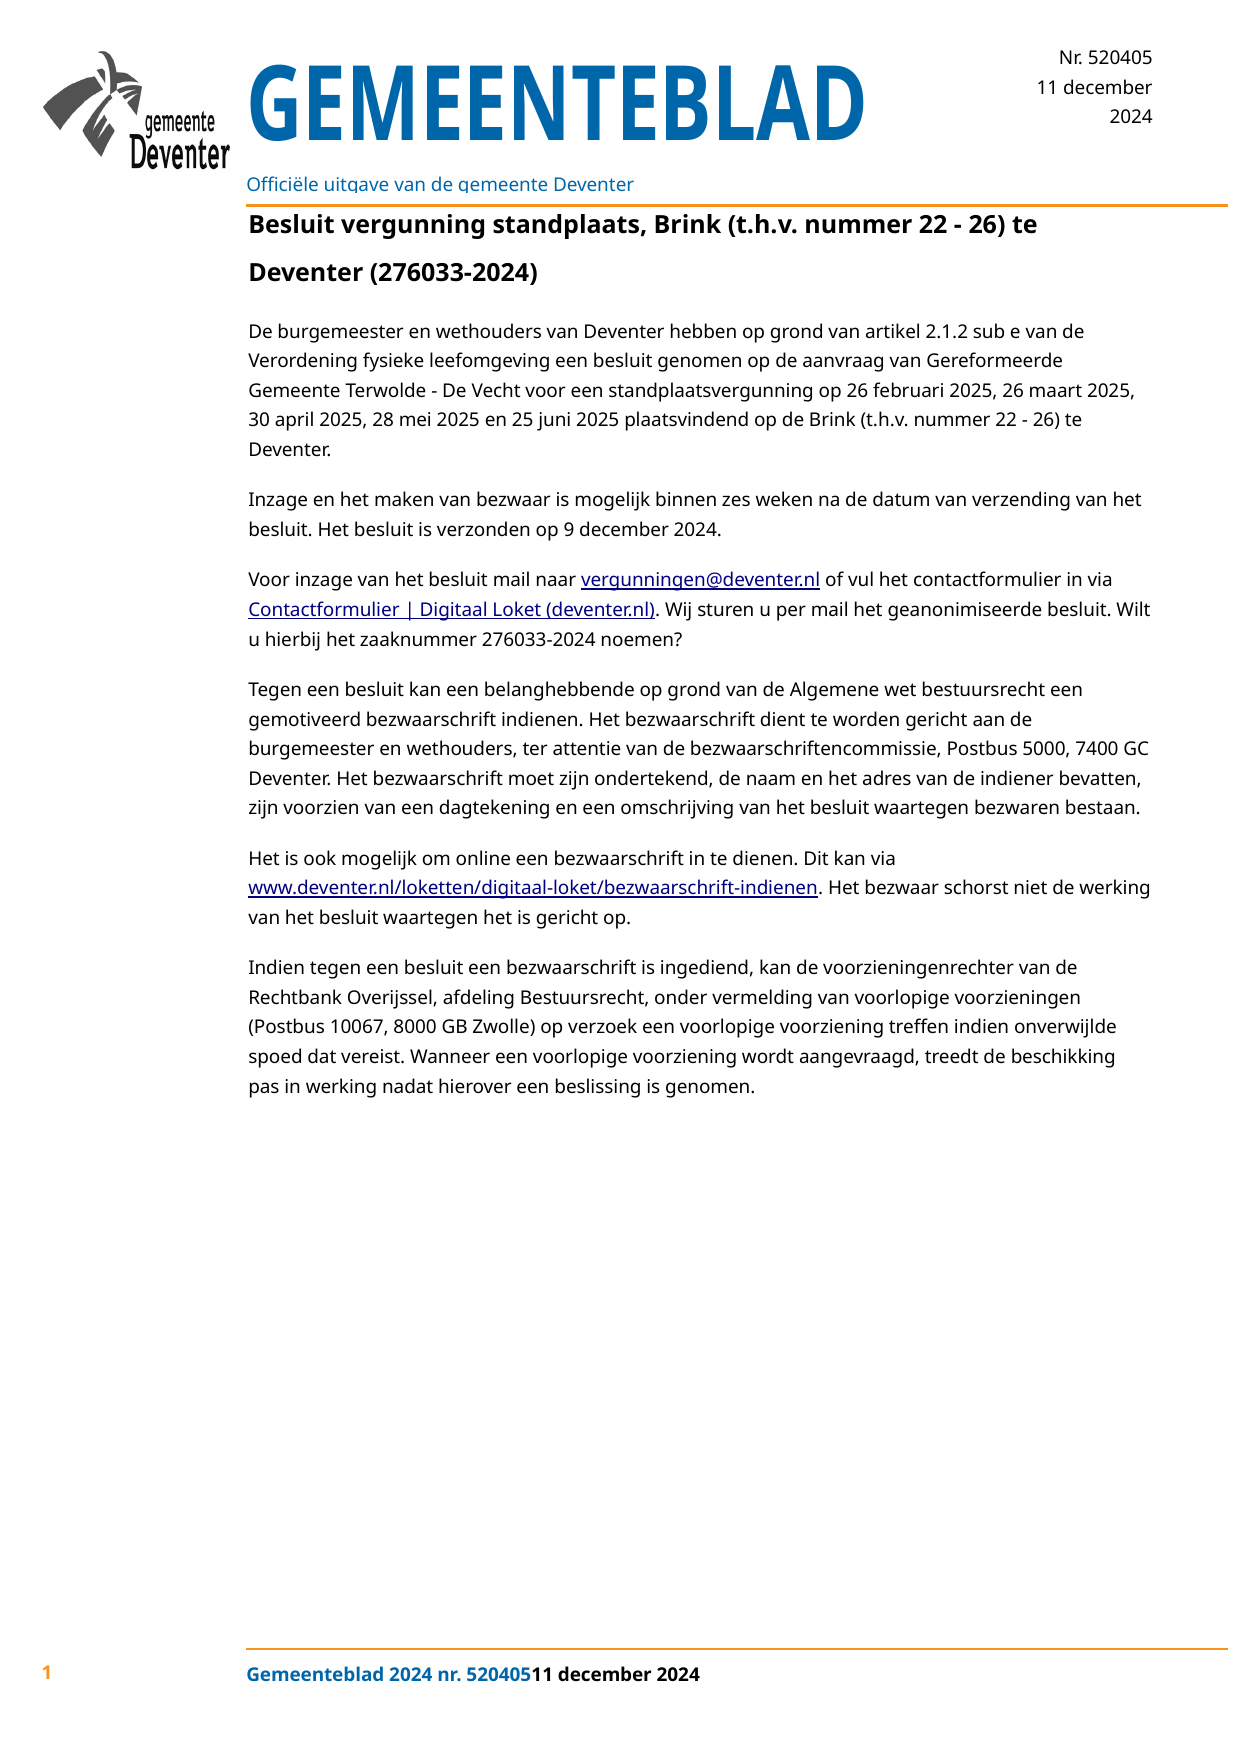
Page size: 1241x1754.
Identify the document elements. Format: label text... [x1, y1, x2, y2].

text Besluit vergunning standplaats, Brink (t.h.v. nummer 22 - 26) te Deventer (276033-2024) [248, 207, 1152, 288]
text Inzage en het maken van bezwaar is mogelijk binnen zes weken na de datum van verzending van het besluit. Het besluit is verzonden op 9 december 2024. [248, 487, 1152, 542]
text Tegen een besluit kan een belanghebbende op grond van de Algemene wet bestuursrecht een gemotiveerd bezwaarschrift indienen. Het bezwaarschrift dient te worden gericht aan de burgemeester en wethouders, ter attentie van de bezwaarschriftencommissie, Postbus 5000, 7400 GC Deventer. Het bezwaarschrift moet zijn ondertekend, de naam en het adres van de indiener bevatten, zijn voorzien van een dagtekening en een omschrijving van het besluit waartegen bezwaren bestaan. [248, 676, 1152, 820]
text Indien tegen een besluit een bezwaarschrift is ingediend, kan de voorzieningenrechter van de Rechtbank Overijssel, afdeling Bestuursrecht, onder vermelding van voorlopige voorzieningen (Postbus 10067, 8000 GB Zwolle) op verzoek een voorlopige voorziening treffen indien onverwijlde spoed dat vereist. Wanneer een voorlopige voorziening wordt aangevraagd, treedt de beschikking pas in werking nadat hierover een beslissing is genomen. [248, 954, 1152, 1099]
picture [41, 47, 231, 172]
text Het is ook mogelijk om online een bezwaarschrift in te dienen. Dit kan via www.deventer.nl/loketten/digitaal-loket/bezwaarschrift-indienen. Het bezwaar schorst niet de werking van het besluit waartegen het is gericht op. [248, 845, 1152, 930]
text Voor inzage van het besluit mail naar vergunningen@deventer.nl of vul het contactformulier in via Contactformulier | Digitaal Loket (deventer.nl). Wij sturen u per mail het geanonimiseerde besluit. Wilt u hierbij het zaaknummer 276033-2024 noemen? [248, 567, 1152, 652]
text De burgemeester en wethouders van Deventer hebben op grond van artikel 2.1.2 sub e van de Verordening fysieke leefomgeving een besluit genomen op de aanvraag van Gereformeerde Gemeente Terwolde - De Vecht voor een standplaatsvergunning op 26 februari 2025, 26 maart 2025, 30 april 2025, 28 mei 2025 en 25 juni 2025 plaatsvindend op de Brink (t.h.v. nummer 22 - 26) te Deventer. [248, 318, 1152, 462]
